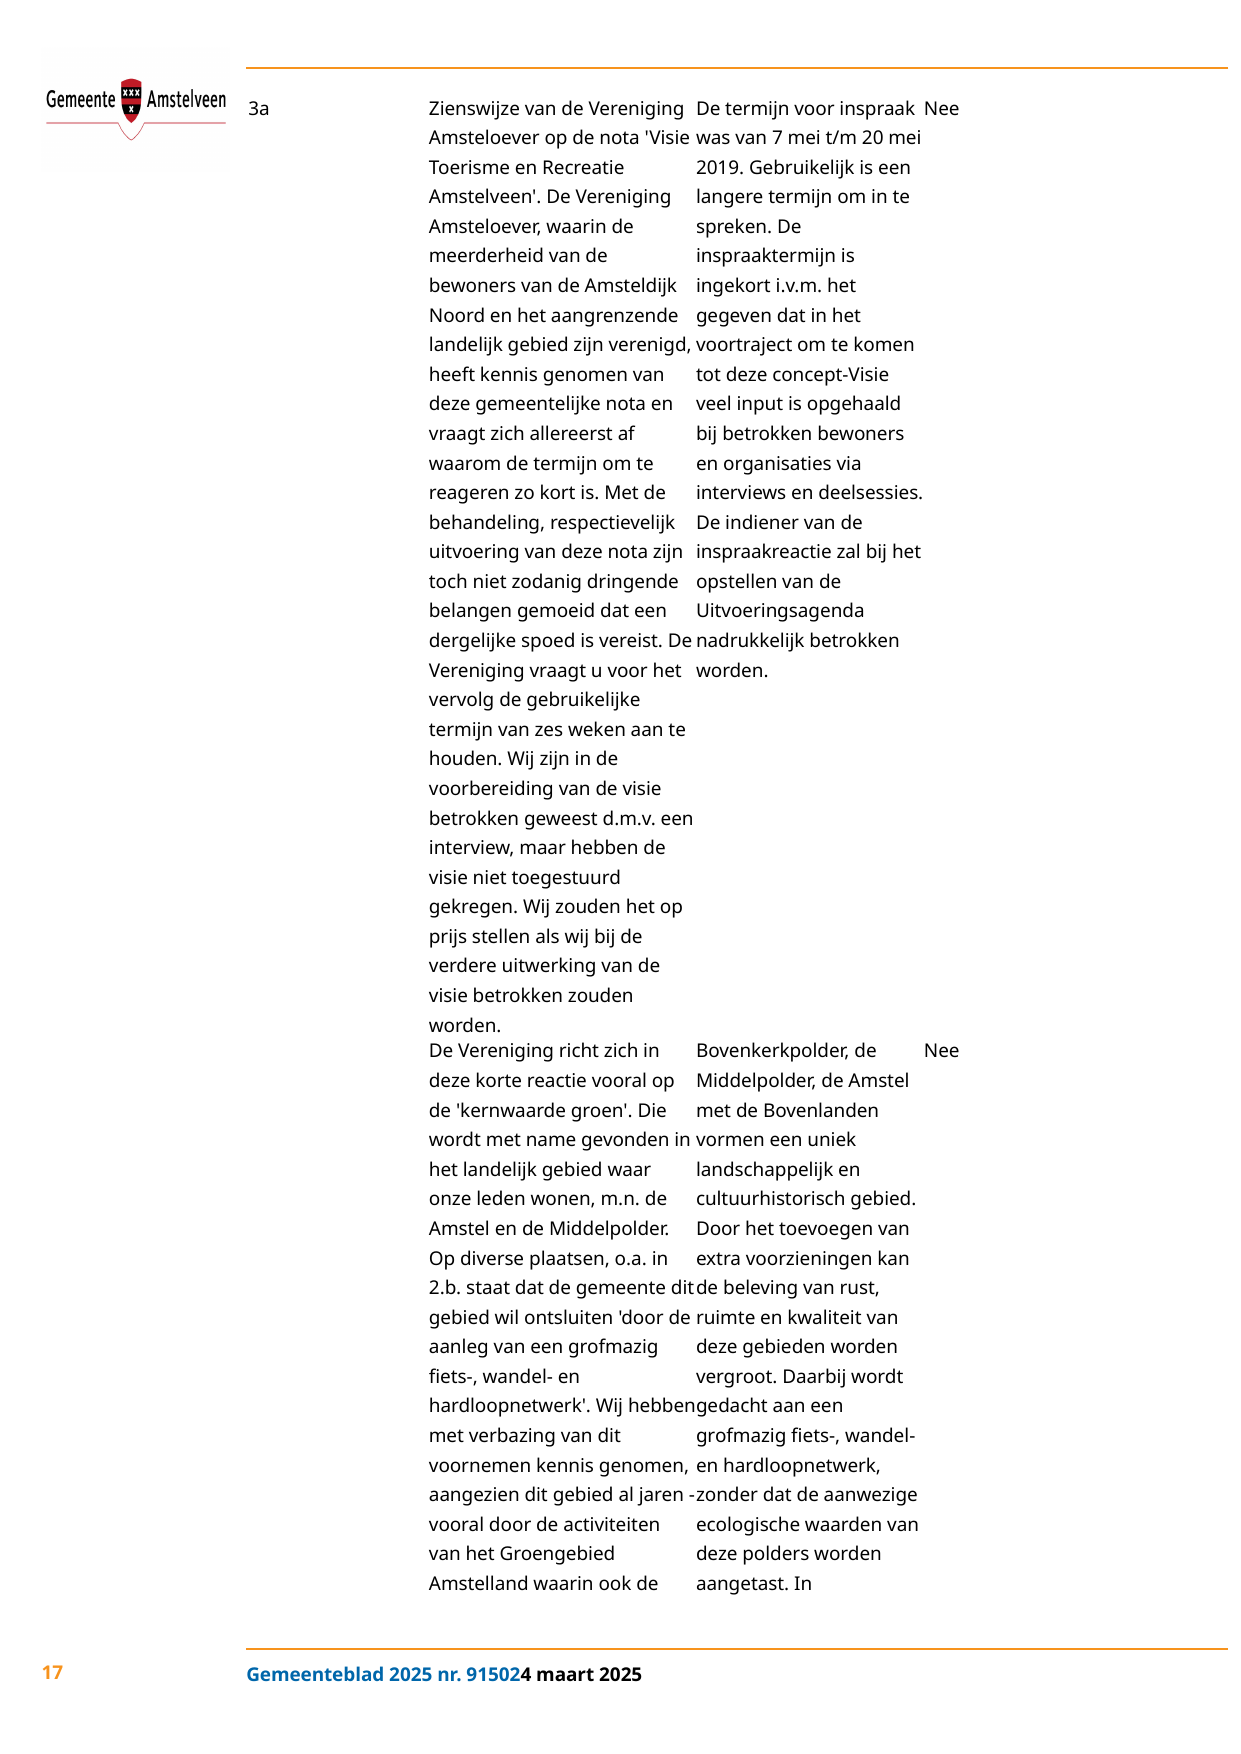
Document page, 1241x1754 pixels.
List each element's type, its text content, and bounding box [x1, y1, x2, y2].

table_cell Bovenkerkpolder, de Middelpolder, de Amstel met de Bovenlanden vormen een uniek landschappelijk en cultuurhistorisch gebied. Door het toevoegen van extra voorzieningen kan de beleving van rust, ruimte en kwaliteit van deze gebieden worden vergroot. Daarbij wordt gedacht aan een grofmazig fiets-, wandel- en hardloopnetwerk, zonder dat de aanwezige ecologische waarden van deze polders worden aangetast. In [696, 1038, 924, 1596]
table_cell Nee [924, 1038, 1152, 1596]
table_cell Nee [924, 95, 1152, 1038]
table_cell De termijn voor inspraak was van 7 mei t/m 20 mei 2019. Gebruikelijk is een langere termijn om in te spreken. De inspraaktermijn is ingekort i.v.m. het gegeven dat in het voortraject om te komen tot deze concept-Visie veel input is opgehaald bij betrokken bewoners en organisaties via interviews en deelsessies. De indiener van de inspraakreactie zal bij het opstellen van de Uitvoeringsagenda nadrukkelijk betrokken worden. [696, 95, 924, 1038]
table_cell 3a [248, 95, 429, 1596]
picture [41, 47, 231, 172]
table_cell De Vereniging richt zich in deze korte reactie vooral op de 'kernwaarde groen'. Die wordt met name gevonden in het landelijk gebied waar onze leden wonen, m.n. de Amstel en de Middelpolder. Op diverse plaatsen, o.a. in 2.b. staat dat de gemeente dit gebied wil ontsluiten 'door de aanleg van een grofmazig fiets-, wandel- en hardloopnetwerk'. Wij hebben met verbazing van dit voornemen kennis genomen, aangezien dit gebied al jaren -vooral door de activiteiten van het Groengebied Amstelland waarin ook de [429, 1038, 696, 1596]
table_cell Zienswijze van de Vereniging Amsteloever op de nota 'Visie Toerisme en Recreatie Amstelveen'. De Vereniging Amsteloever, waarin de meerderheid van de bewoners van de Amsteldijk Noord en het aangrenzende landelijk gebied zijn verenigd, heeft kennis genomen van deze gemeentelijke nota en vraagt zich allereerst af waarom de termijn om te reageren zo kort is. Met de behandeling, respectievelijk uitvoering van deze nota zijn toch niet zodanig dringende belangen gemoeid dat een dergelijke spoed is vereist. De Vereniging vraagt u voor het vervolg de gebruikelijke termijn van zes weken aan te houden. Wij zijn in de voorbereiding van de visie betrokken geweest d.m.v. een interview, maar hebben de visie niet toegestuurd gekregen. Wij zouden het op prijs stellen als wij bij de verdere uitwerking van de visie betrokken zouden worden. [429, 95, 696, 1038]
